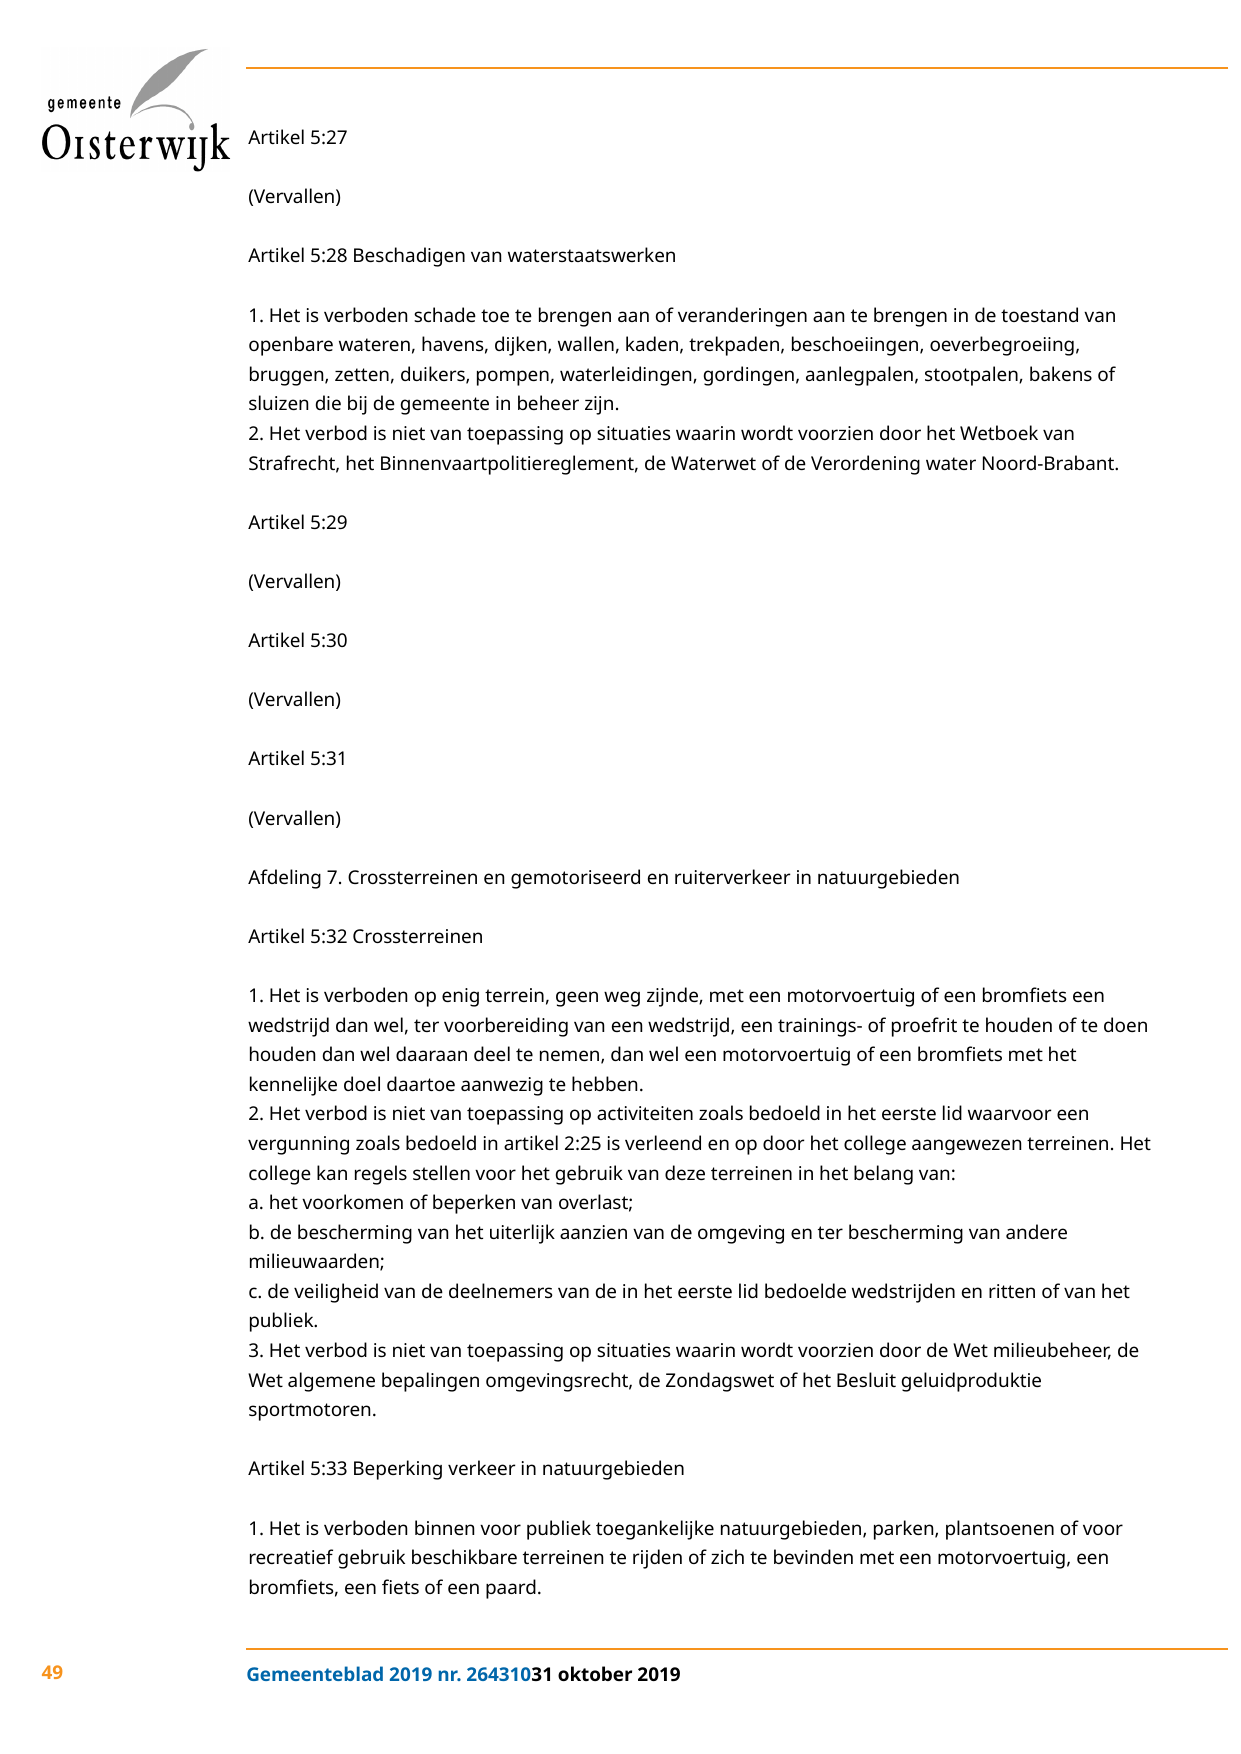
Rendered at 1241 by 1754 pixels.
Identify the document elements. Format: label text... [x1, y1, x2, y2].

text Artikel 5:30 [248, 627, 1152, 653]
text Artikel 5:32 Crossterreinen [248, 923, 1152, 949]
text 3. Het verbod is niet van toepassing op situaties waarin wordt voorzien door de Wet milieubeheer, de Wet algemene bepalingen omgevingsrecht, de Zondagswet of het Besluit geluidproduktie sportmotoren. [248, 1337, 1152, 1422]
text Artikel 5:33 Beperking verkeer in natuurgebieden [248, 1456, 1152, 1481]
text b. de bescherming van het uiterlijk aanzien van de omgeving en ter bescherming van andere milieuwaarden; [248, 1219, 1152, 1274]
text Artikel 5:28 Beschadigen van waterstaatswerken [248, 243, 1152, 268]
text Artikel 5:31 [248, 746, 1152, 771]
text Afdeling 7. Crossterreinen en gemotoriseerd en ruiterverkeer in natuurgebieden [248, 864, 1152, 890]
text (Vervallen) [248, 183, 1152, 209]
text Artikel 5:29 [248, 509, 1152, 535]
text (Vervallen) [248, 805, 1152, 831]
text 1. Het is verboden binnen voor publiek toegankelijke natuurgebieden, parken, plantsoenen of voor recreatief gebruik beschikbare terreinen te rijden of zich te bevinden met een motorvoertuig, een bromfiets, een fiets of een paard. [248, 1515, 1152, 1600]
text 2. Het verbod is niet van toepassing op activiteiten zoals bedoeld in het eerste lid waarvoor een vergunning zoals bedoeld in artikel 2:25 is verleend en op door het college aangewezen terreinen. Het college kan regels stellen voor het gebruik van deze terreinen in het belang van: [248, 1101, 1152, 1186]
text (Vervallen) [248, 686, 1152, 712]
text 1. Het is verboden schade toe te brengen aan of veranderingen aan te brengen in de toestand van openbare wateren, havens, dijken, wallen, kaden, trekpaden, beschoeiingen, oeverbegroeiing, bruggen, zetten, duikers, pompen, waterleidingen, gordingen, aanlegpalen, stootpalen, bakens of sluizen die bij de gemeente in beheer zijn. [248, 302, 1152, 416]
text 2. Het verbod is niet van toepassing op situaties waarin wordt voorzien door het Wetboek van Strafrecht, het Binnenvaartpolitiereglement, de Waterwet of de Verordening water Noord-Brabant. [248, 420, 1152, 476]
text a. het voorkomen of beperken van overlast; [248, 1189, 1152, 1215]
text c. de veiligheid van de deelnemers van de in het eerste lid bedoelde wedstrijden en ritten of van het publiek. [248, 1278, 1152, 1333]
text Artikel 5:27 [248, 124, 1152, 150]
picture [41, 47, 231, 172]
text (Vervallen) [248, 568, 1152, 594]
text 1. Het is verboden op enig terrein, geen weg zijnde, met een motorvoertuig of een bromfiets een wedstrijd dan wel, ter voorbereiding van een wedstrijd, een trainings- of proefrit te houden of te doen houden dan wel daaraan deel te nemen, dan wel een motorvoertuig of een bromfiets met het kennelijke doel daartoe aanwezig te hebben. [248, 982, 1152, 1097]
